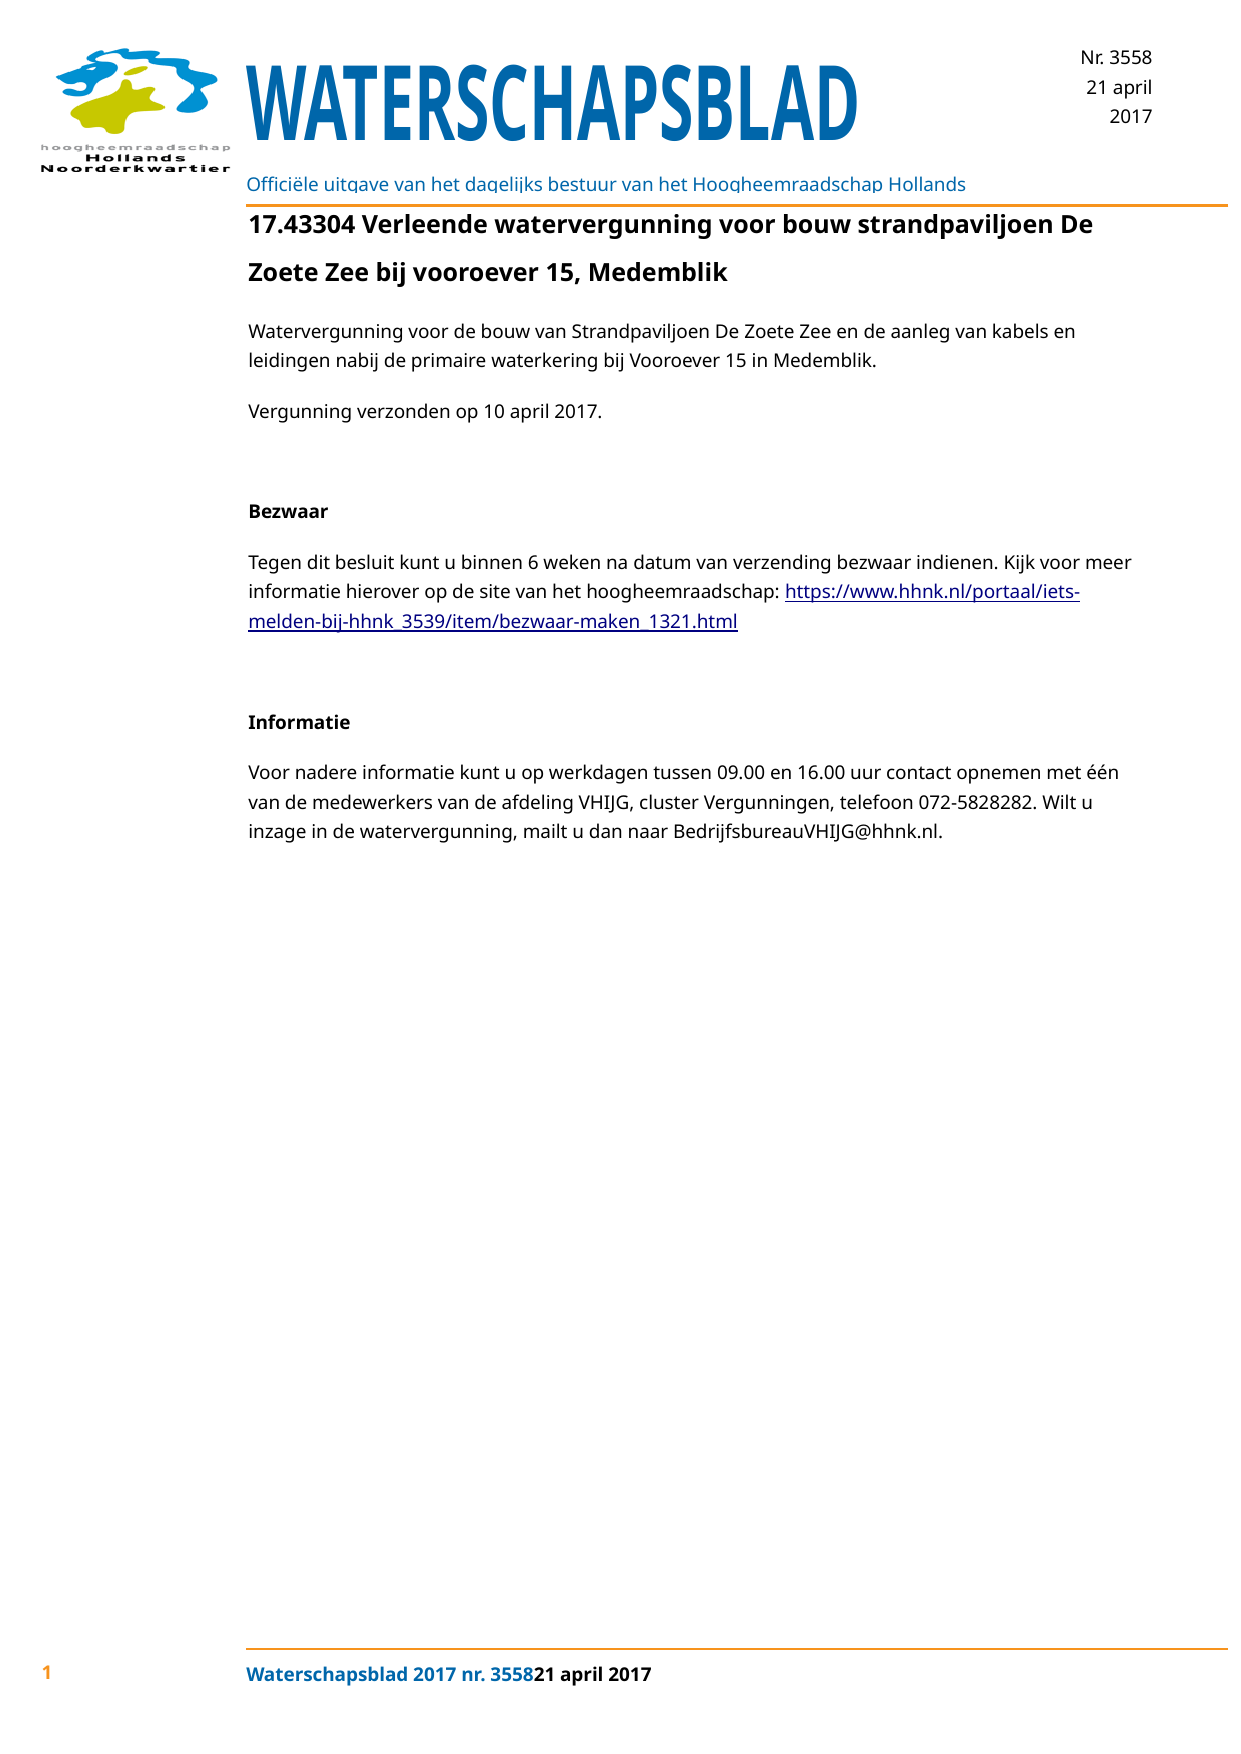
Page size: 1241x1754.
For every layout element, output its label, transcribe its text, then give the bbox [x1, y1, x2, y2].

text Voor nadere informatie kunt u op werkdagen tussen 09.00 en 16.00 uur contact opnemen met één van de medewerkers van de afdeling VHIJG, cluster Vergunningen, telefoon 072-5828282. Wilt u inzage in de watervergunning, mailt u dan naar BedrijfsbureauVHIJG@hhnk.nl. [248, 759, 1152, 844]
text Vergunning verzonden op 10 april 2017. [248, 398, 1152, 424]
text Bezwaar [248, 499, 1152, 524]
picture [41, 47, 231, 172]
text Informatie [248, 709, 1152, 735]
text Tegen dit besluit kunt u binnen 6 weken na datum van verzending bezwaar indienen. Kijk voor meer informatie hierover op de site van het hoogheemraadschap: https://www.hhnk.nl/portaal/iets-melden-bij-hhnk_3539/item/bezwaar-maken_1321.html [248, 549, 1152, 634]
text Watervergunning voor de bouw van Strandpaviljoen De Zoete Zee en de aanleg van kabels en leidingen nabij de primaire waterkering bij Vooroever 15 in Medemblik. [248, 318, 1152, 373]
text 17.43304 Verleende watervergunning voor bouw strandpaviljoen De Zoete Zee bij vooroever 15, Medemblik [248, 207, 1152, 288]
